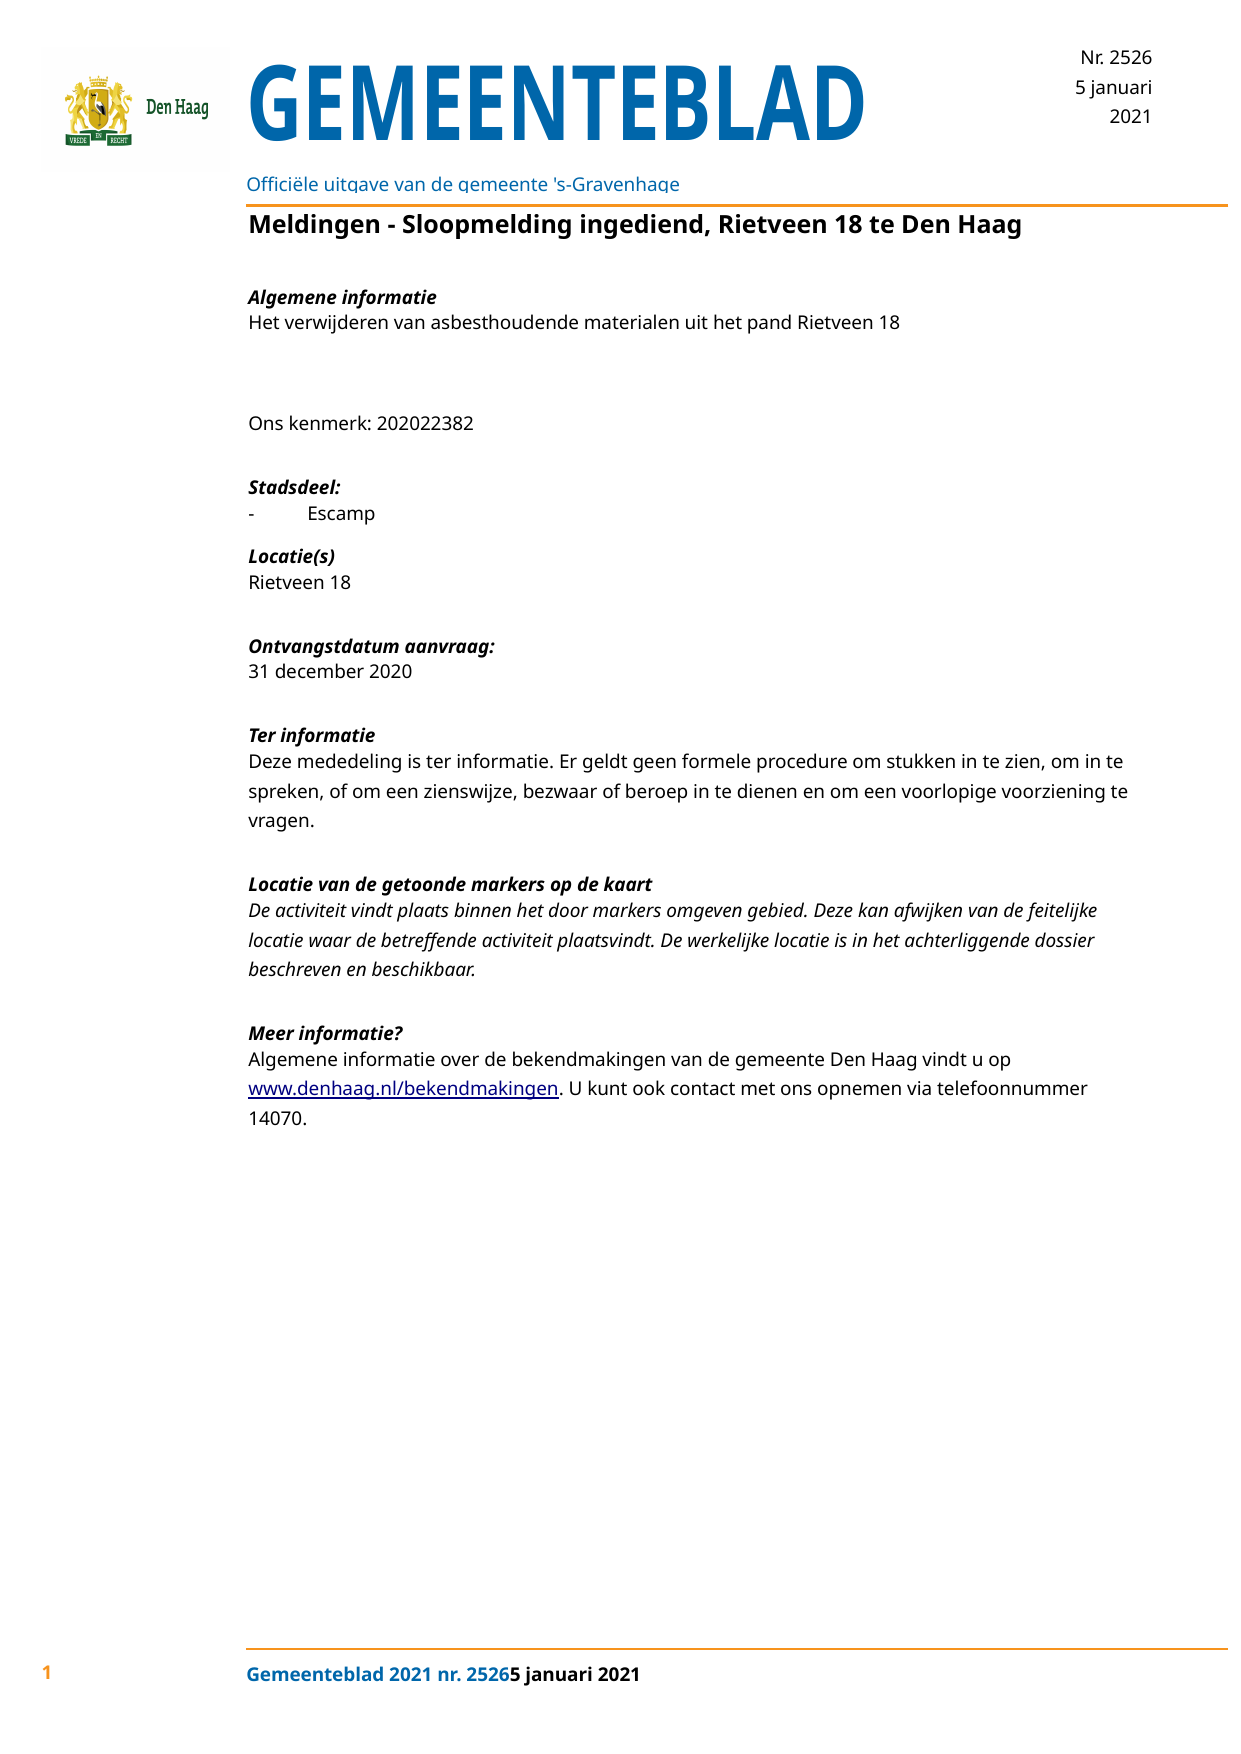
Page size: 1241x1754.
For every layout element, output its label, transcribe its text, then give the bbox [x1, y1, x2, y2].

text Rietveen 18 [248, 569, 1152, 595]
picture [41, 47, 231, 172]
text Stadsdeel: [248, 474, 1152, 500]
text Deze mededeling is ter informatie. Er geldt geen formele procedure om stukken in te zien, om in te spreken, of om een zienswijze, bezwaar of beroep in te dienen en om een voorlopige voorziening te vragen. [248, 748, 1152, 833]
text Het verwijderen van asbesthoudende materialen uit het pand Rietveen 18 [248, 309, 1152, 335]
text Locatie(s) [248, 543, 1152, 569]
text Algemene informatie over de bekendmakingen van de gemeente Den Haag vindt u op www.denhaag.nl/bekendmakingen. U kunt ook contact met ons opnemen via telefoonnummer 14070. [248, 1046, 1152, 1131]
text Algemene informatie [248, 284, 1152, 309]
text Locatie van de getoonde markers op de kaart [248, 871, 1152, 897]
text De activiteit vindt plaats binnen het door markers omgeven gebied. Deze kan afwijken van de feitelijke locatie waar de betreffende activiteit plaatsvindt. De werkelijke locatie is in het achterliggende dossier beschreven en beschikbaar. [248, 897, 1152, 982]
list Escamp [248, 500, 1152, 526]
text Ontvangstdatum aanvraag: [248, 633, 1152, 659]
text Ter informatie [248, 723, 1152, 748]
text Meldingen - Sloopmelding ingediend, Rietveen 18 te Den Haag [248, 207, 1152, 241]
text Meer informatie? [248, 1020, 1152, 1046]
text Ons kenmerk: 202022382 [248, 410, 1152, 436]
text 31 december 2020 [248, 659, 1152, 684]
